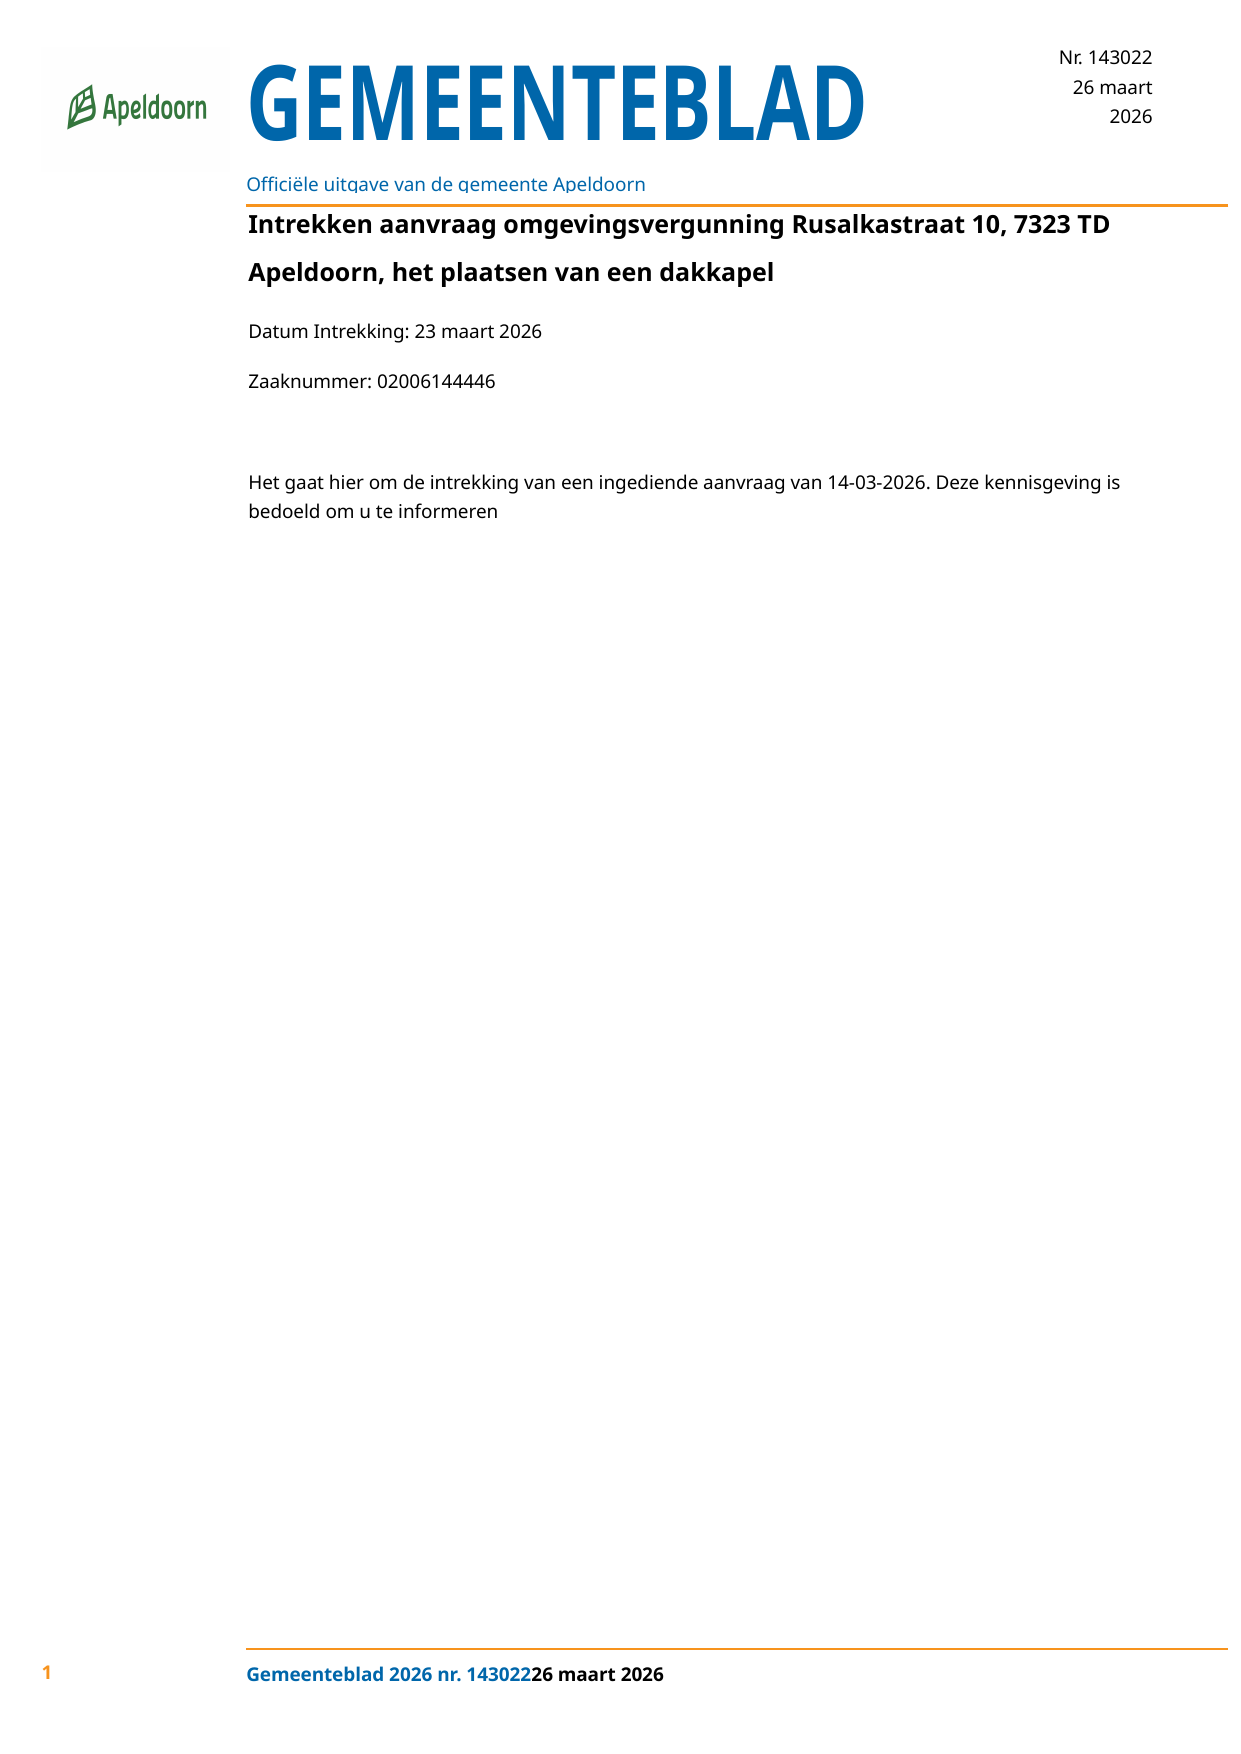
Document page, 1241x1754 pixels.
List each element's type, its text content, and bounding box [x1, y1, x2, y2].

text Datum Intrekking: 23 maart 2026 [248, 318, 1152, 344]
picture [41, 47, 231, 172]
text Intrekken aanvraag omgevingsvergunning Rusalkastraat 10, 7323 TD Apeldoorn, het plaatsen van een dakkapel [248, 207, 1152, 288]
text Het gaat hier om de intrekking van een ingediende aanvraag van 14-03-2026. Deze kennisgeving is bedoeld om u te informeren [248, 469, 1152, 524]
text Zaaknummer: 02006144446 [248, 368, 1152, 394]
